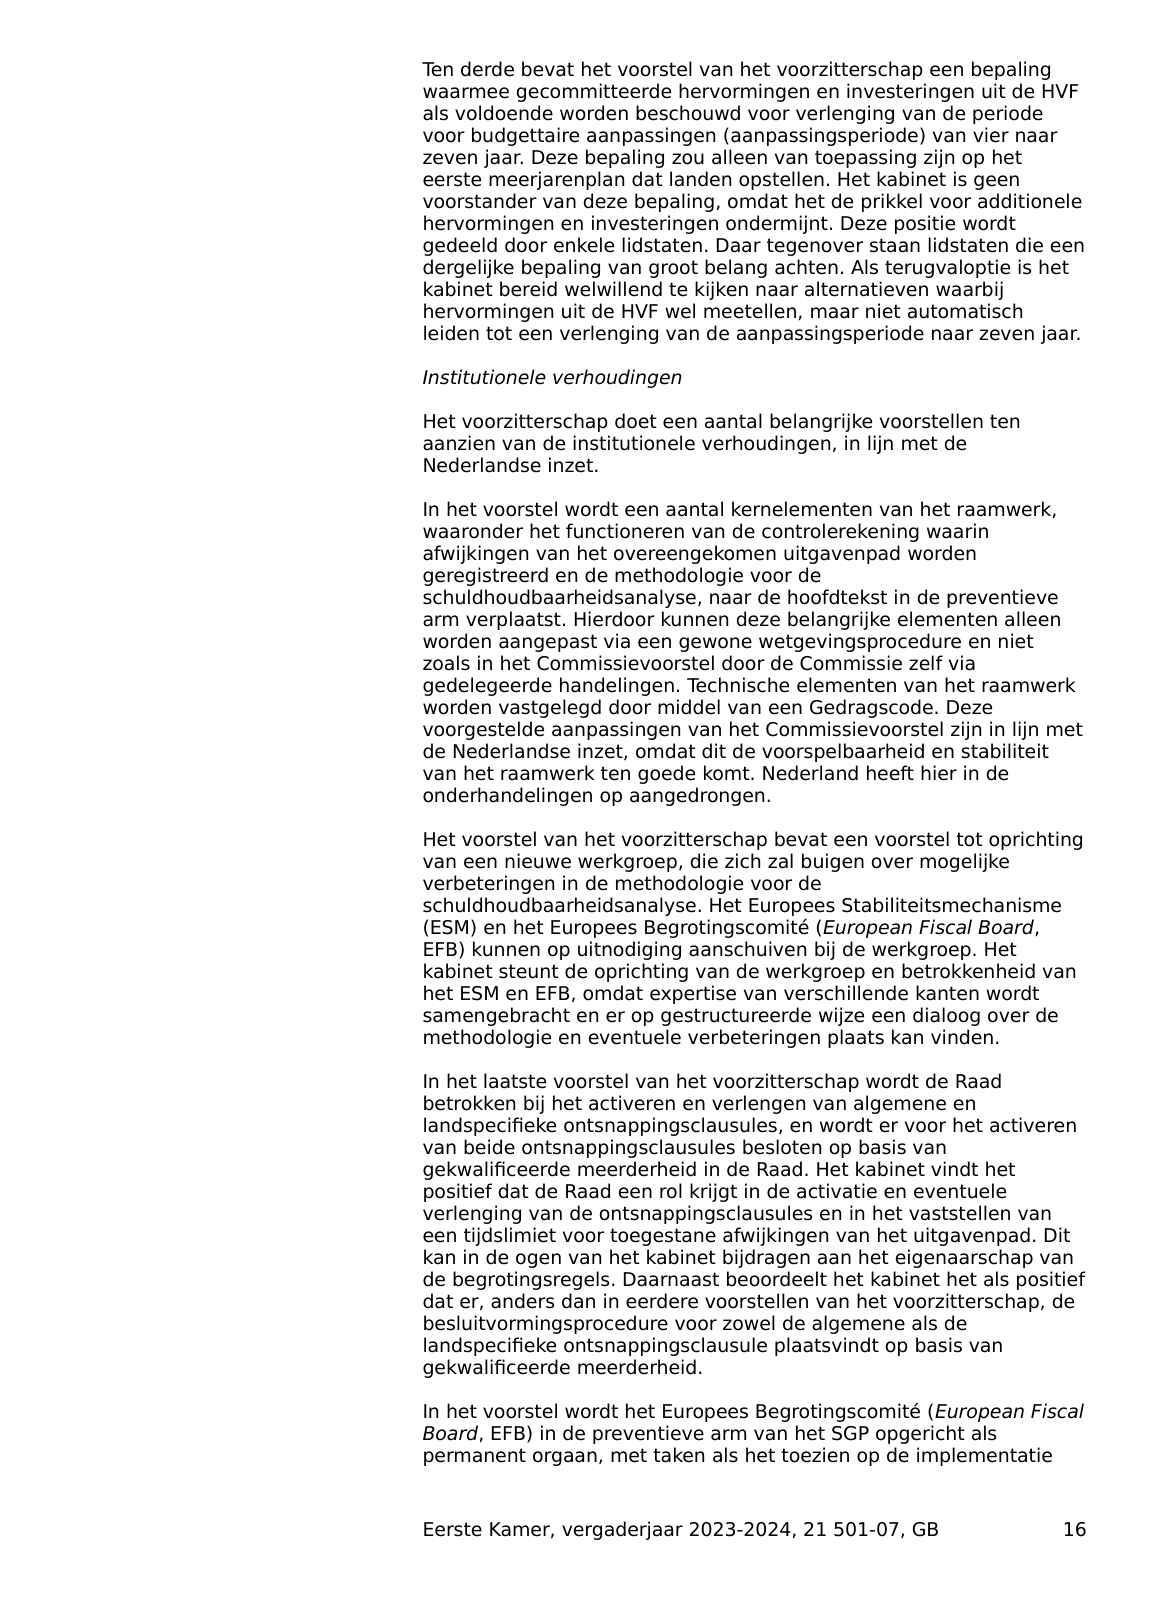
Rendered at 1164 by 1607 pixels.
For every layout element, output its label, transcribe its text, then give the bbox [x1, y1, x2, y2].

text In het laatste voorstel van het voorzitterschap wordt de Raad betrokken bij het activeren en verlengen van algemene en landspecifieke ontsnappingsclausules, en wordt er voor het activeren van beide ontsnappingsclausules besloten op basis van gekwalificeerde meerderheid in de Raad. Het kabinet vindt het positief dat de Raad een rol krijgt in de activatie en eventuele verlenging van de ontsnappingsclausules en in het vaststellen van een tijdslimiet voor toegestane afwijkingen van het uitgavenpad. Dit kan in de ogen van het kabinet bijdragen aan het eigenaarschap van de begrotingsregels. Daarnaast beoordeelt het kabinet het als positief dat er, anders dan in eerdere voorstellen van het voorzitterschap, de besluitvormingsprocedure voor zowel de algemene als de landspecifieke ontsnappingsclausule plaatsvindt op basis van gekwalificeerde meerderheid. [422, 1071, 1087, 1379]
text Het voorstel van het voorzitterschap bevat een voorstel tot oprichting van een nieuwe werkgroep, die zich zal buigen over mogelijke verbeteringen in de methodologie voor de schuldhoudbaarheidsanalyse. Het Europees Stabiliteitsmechanisme (ESM) en het Europees Begrotingscomité (European Fiscal Board, EFB) kunnen op uitnodiging aanschuiven bij de werkgroep. Het kabinet steunt de oprichting van de werkgroep en betrokkenheid van het ESM en EFB, omdat expertise van verschillende kanten wordt samengebracht en er op gestructureerde wijze een dialoog over de methodologie en eventuele verbeteringen plaats kan vinden. [422, 829, 1087, 1049]
text Het voorzitterschap doet een aantal belangrijke voorstellen ten aanzien van de institutionele verhoudingen, in lijn met de Nederlandse inzet. [422, 411, 1087, 477]
text In het voorstel wordt een aantal kernelementen van het raamwerk, waaronder het functioneren van de controlerekening waarin afwijkingen van het overeengekomen uitgavenpad worden geregistreerd en de methodologie voor de schuldhoudbaarheidsanalyse, naar de hoofdtekst in de preventieve arm verplaatst. Hierdoor kunnen deze belangrijke elementen alleen worden aangepast via een gewone wetgevingsprocedure en niet zoals in het Commissievoorstel door de Commissie zelf via gedelegeerde handelingen. Technische elementen van het raamwerk worden vastgelegd door middel van een Gedragscode. Deze voorgestelde aanpassingen van het Commissievoorstel zijn in lijn met de Nederlandse inzet, omdat dit de voorspelbaarheid en stabiliteit van het raamwerk ten goede komt. Nederland heeft hier in de onderhandelingen op aangedrongen. [422, 499, 1087, 807]
subtitle Institutionele verhoudingen [422, 367, 1087, 389]
text Ten derde bevat het voorstel van het voorzitterschap een bepaling waarmee gecommitteerde hervormingen en investeringen uit de HVF als voldoende worden beschouwd voor verlenging van de periode voor budgettaire aanpassingen (aanpassingsperiode) van vier naar zeven jaar. Deze bepaling zou alleen van toepassing zijn op het eerste meerjarenplan dat landen opstellen. Het kabinet is geen voorstander van deze bepaling, omdat het de prikkel voor additionele hervormingen en investeringen ondermijnt. Deze positie wordt gedeeld door enkele lidstaten. Daar tegenover staan lidstaten die een dergelijke bepaling van groot belang achten. Als terugvaloptie is het kabinet bereid welwillend te kijken naar alternatieven waarbij hervormingen uit de HVF wel meetellen, maar niet automatisch leiden tot een verlenging van de aanpassingsperiode naar zeven jaar. [422, 59, 1087, 345]
text In het voorstel wordt het Europees Begrotingscomité (European Fiscal Board, EFB) in de preventieve arm van het SGP opgericht als permanent orgaan, met taken als het toezien op de implementatie [422, 1401, 1087, 1467]
